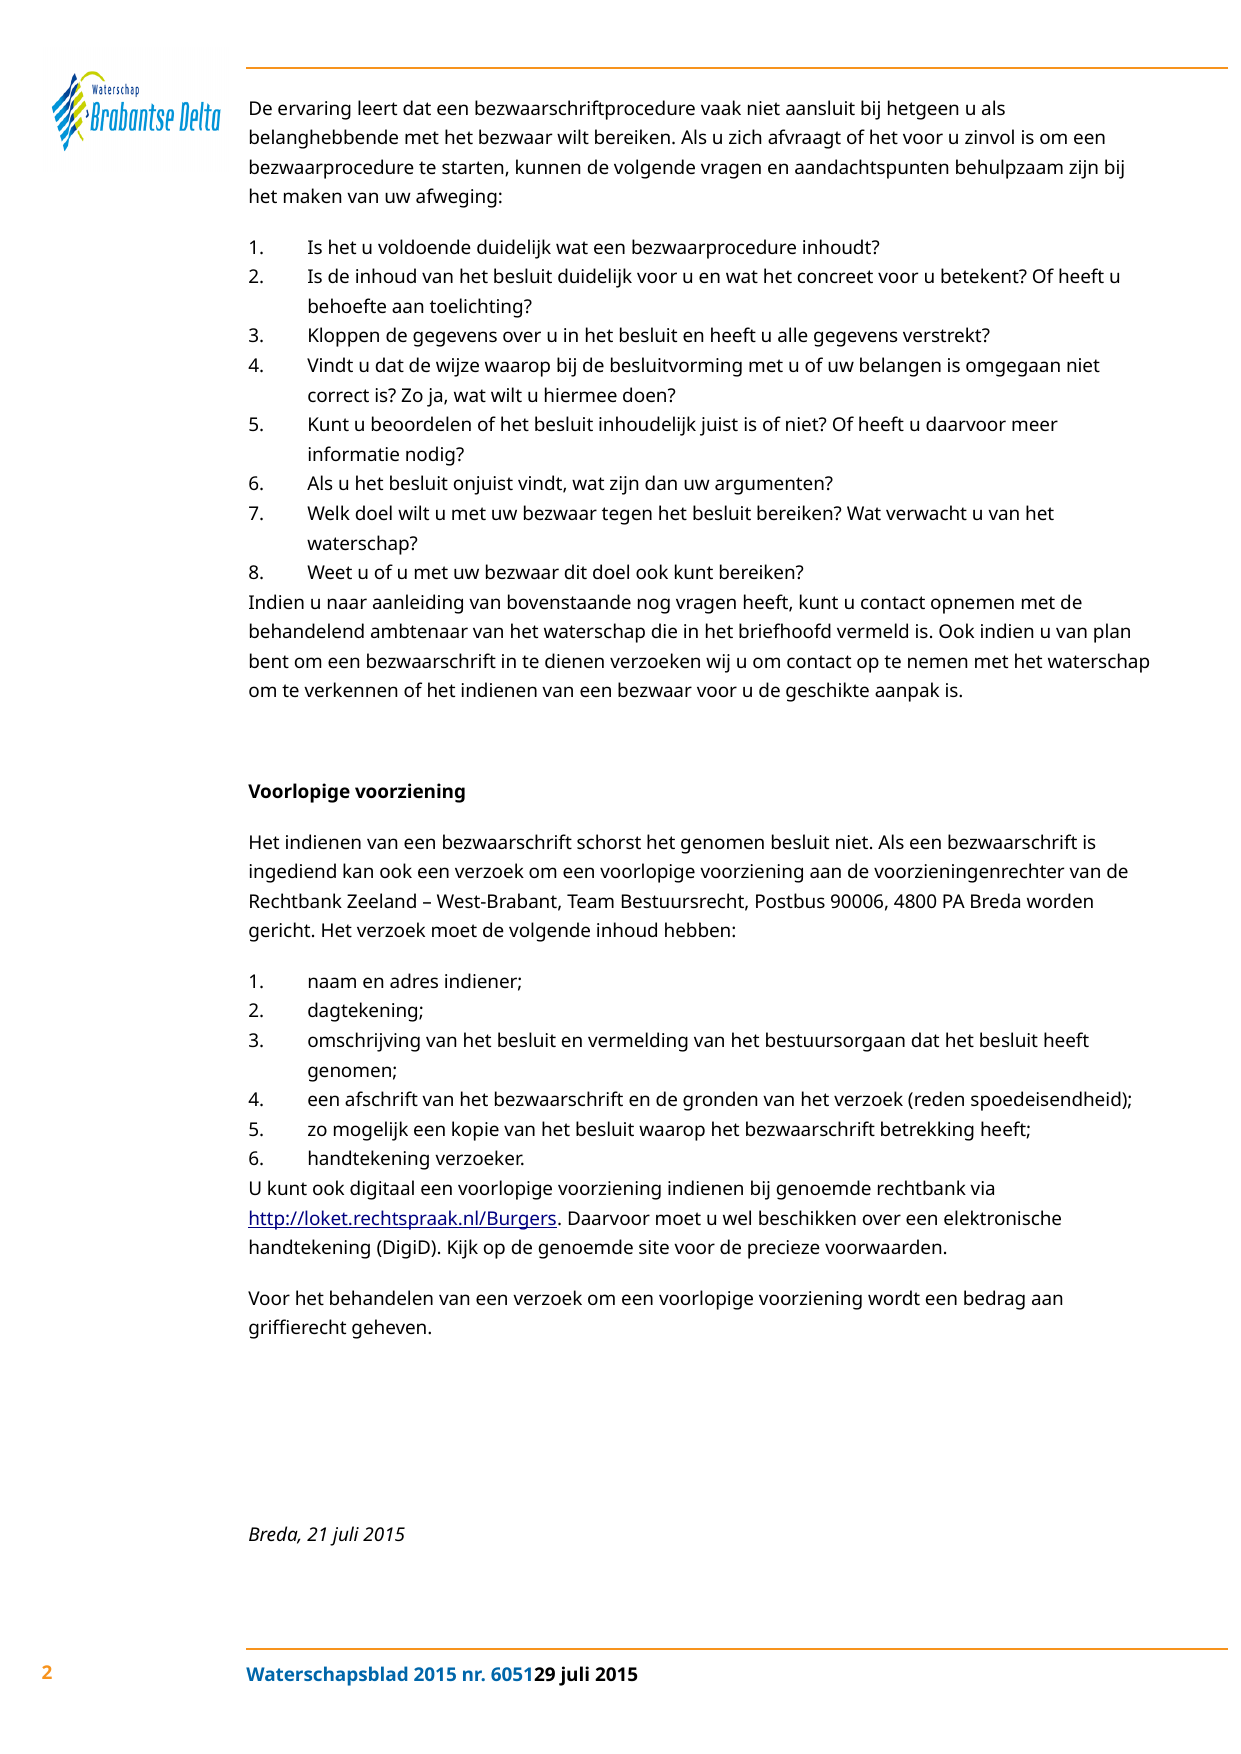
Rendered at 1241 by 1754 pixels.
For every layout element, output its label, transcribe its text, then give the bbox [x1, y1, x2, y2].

list Kloppen de gegevens over u in het besluit en heeft u alle gegevens verstrekt? [248, 323, 1152, 348]
list Kunt u beoordelen of het besluit inhoudelijk juist is of niet? Of heeft u daarvoor meer informatie nodig? [248, 411, 1152, 467]
text De ervaring leert dat een bezwaarschriftprocedure vaak niet aansluit bij hetgeen u als belanghebbende met het bezwaar wilt bereiken. Als u zich afvraagt of het voor u zinvol is om een bezwaarprocedure te starten, kunnen de volgende vragen en aandachtspunten behulpzaam zijn bij het maken van uw afweging: [248, 95, 1152, 209]
text Breda, 21 juli 2015 [248, 1521, 1152, 1547]
list een afschrift van het bezwaarschrift en de gronden van het verzoek (reden spoedeisendheid); [248, 1086, 1152, 1112]
list Als u het besluit onjuist vindt, wat zijn dan uw argumenten? [248, 471, 1152, 496]
list Welk doel wilt u met uw bezwaar tegen het besluit bereiken? Wat verwacht u van het waterschap? [248, 500, 1152, 556]
list dagtekening; [248, 998, 1152, 1023]
text Voorlopige voorziening [248, 778, 1152, 804]
text Voor het behandelen van een verzoek om een voorlopige voorziening wordt een bedrag aan griffierecht geheven. [248, 1285, 1152, 1340]
list naam en adres indiener; [248, 968, 1152, 994]
list zo mogelijk een kopie van het besluit waarop het bezwaarschrift betrekking heeft; [248, 1116, 1152, 1142]
list Is het u voldoende duidelijk wat een bezwaarprocedure inhoudt? [248, 234, 1152, 260]
text Het indienen van een bezwaarschrift schorst het genomen besluit niet. Als een bezwaarschrift is ingediend kan ook een verzoek om een voorlopige voorziening aan de voorzieningenrechter van de Rechtbank Zeeland – West-Brabant, Team Bestuursrecht, Postbus 90006, 4800 PA Breda worden gericht. Het verzoek moet de volgende inhoud hebben: [248, 829, 1152, 943]
list omschrijving van het besluit en vermelding van het bestuursorgaan dat het besluit heeft genomen; [248, 1027, 1152, 1083]
picture [41, 47, 231, 172]
text Indien u naar aanleiding van bovenstaande nog vragen heeft, kunt u contact opnemen met de behandelend ambtenaar van het waterschap die in het briefhoofd vermeld is. Ook indien u van plan bent om een bezwaarschrift in te dienen verzoeken wij u om contact op te nemen met het waterschap om te verkennen of het indienen van een bezwaar voor u de geschikte aanpak is. [248, 589, 1152, 703]
list Weet u of u met uw bezwaar dit doel ook kunt bereiken? [248, 559, 1152, 585]
list Vindt u dat de wijze waarop bij de besluitvorming met u of uw belangen is omgegaan niet correct is? Zo ja, wat wilt u hiermee doen? [248, 352, 1152, 408]
list Is de inhoud van het besluit duidelijk voor u en wat het concreet voor u betekent? Of heeft u behoefte aan toelichting? [248, 263, 1152, 319]
list handtekening verzoeker. [248, 1146, 1152, 1171]
text U kunt ook digitaal een voorlopige voorziening indienen bij genoemde rechtbank via http://loket.rechtspraak.nl/Burgers. Daarvoor moet u wel beschikken over een elektronische handtekening (DigiD). Kijk op de genoemde site voor de precieze voorwaarden. [248, 1175, 1152, 1260]
